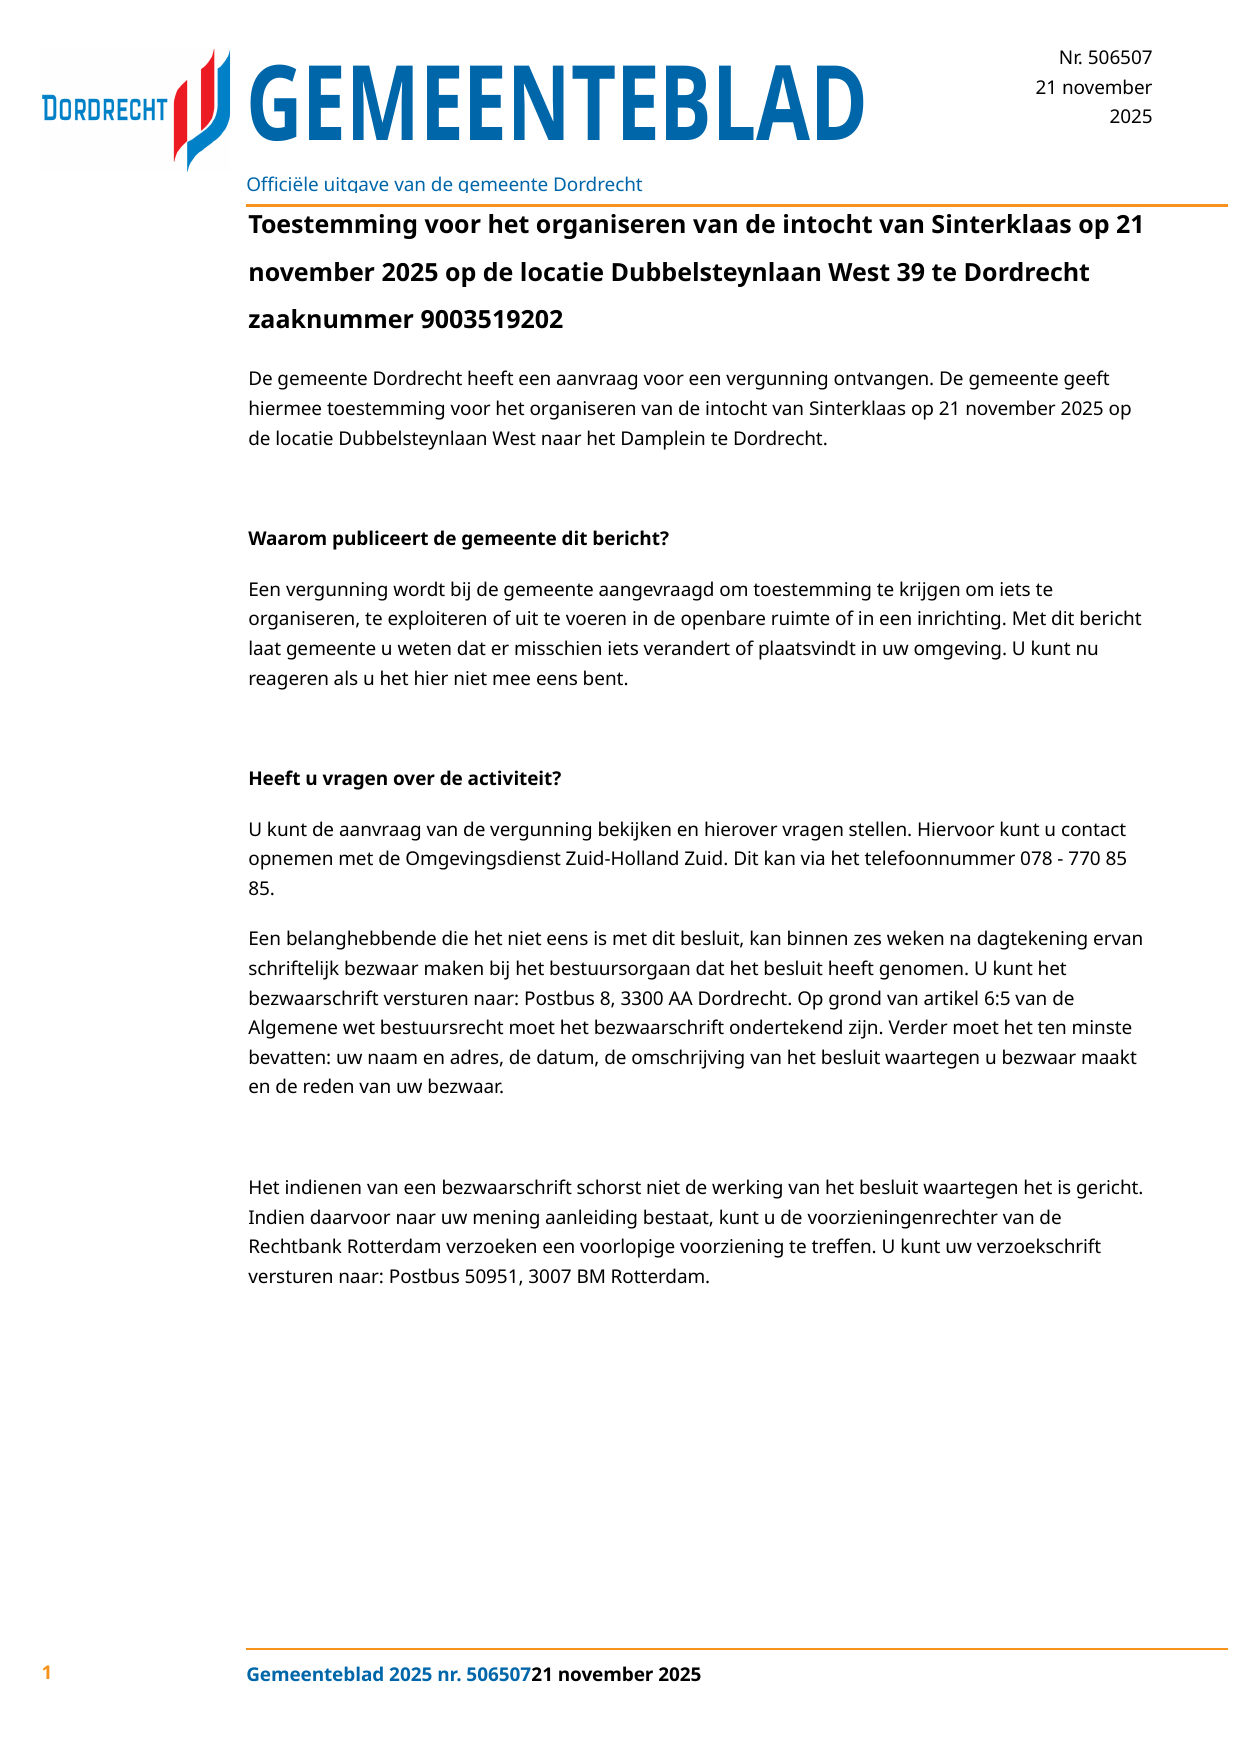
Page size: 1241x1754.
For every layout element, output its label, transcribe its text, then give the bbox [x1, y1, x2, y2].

text De gemeente Dordrecht heeft een aanvraag voor een vergunning ontvangen. De gemeente geeft hiermee toestemming voor het organiseren van de intocht van Sinterklaas op 21 november 2025 op de locatie Dubbelsteynlaan West naar het Damplein te Dordrecht. [248, 366, 1152, 450]
text Waarom publiceert de gemeente dit bericht? [248, 526, 1152, 551]
text Heeft u vragen over de activiteit? [248, 766, 1152, 791]
text U kunt de aanvraag van de vergunning bekijken en hierover vragen stellen. Hiervoor kunt u contact opnemen met de Omgevingsdienst Zuid-Holland Zuid. Dit kan via het telefoonnummer 078 - 770 85 85. [248, 816, 1152, 901]
picture [41, 47, 231, 172]
text Het indienen van een bezwaarschrift schorst niet de werking van het besluit waartegen het is gericht. Indien daarvoor naar uw mening aanleiding bestaat, kunt u de voorzieningenrechter van de Rechtbank Rotterdam verzoeken een voorlopige voorziening te treffen. U kunt uw verzoekschrift versturen naar: Postbus 50951, 3007 BM Rotterdam. [248, 1174, 1152, 1289]
text Een vergunning wordt bij de gemeente aangevraagd om toestemming te krijgen om iets te organiseren, te exploiteren of uit te voeren in de openbare ruimte of in een inrichting. Met dit bericht laat gemeente u weten dat er misschien iets verandert of plaatsvindt in uw omgeving. U kunt nu reageren als u het hier niet mee eens bent. [248, 576, 1152, 690]
text Toestemming voor het organiseren van de intocht van Sinterklaas op 21 november 2025 op de locatie Dubbelsteynlaan West 39 te Dordrecht zaaknummer 9003519202 [248, 207, 1152, 336]
text Een belanghebbende die het niet eens is met dit besluit, kan binnen zes weken na dagtekening ervan schriftelijk bezwaar maken bij het bestuursorgaan dat het besluit heeft genomen. U kunt het bezwaarschrift versturen naar: Postbus 8, 3300 AA Dordrecht. Op grond van artikel 6:5 van de Algemene wet bestuursrecht moet het bezwaarschrift ondertekend zijn. Verder moet het ten minste bevatten: uw naam en adres, de datum, de omschrijving van het besluit waartegen u bezwaar maakt en de reden van uw bezwaar. [248, 926, 1152, 1099]
